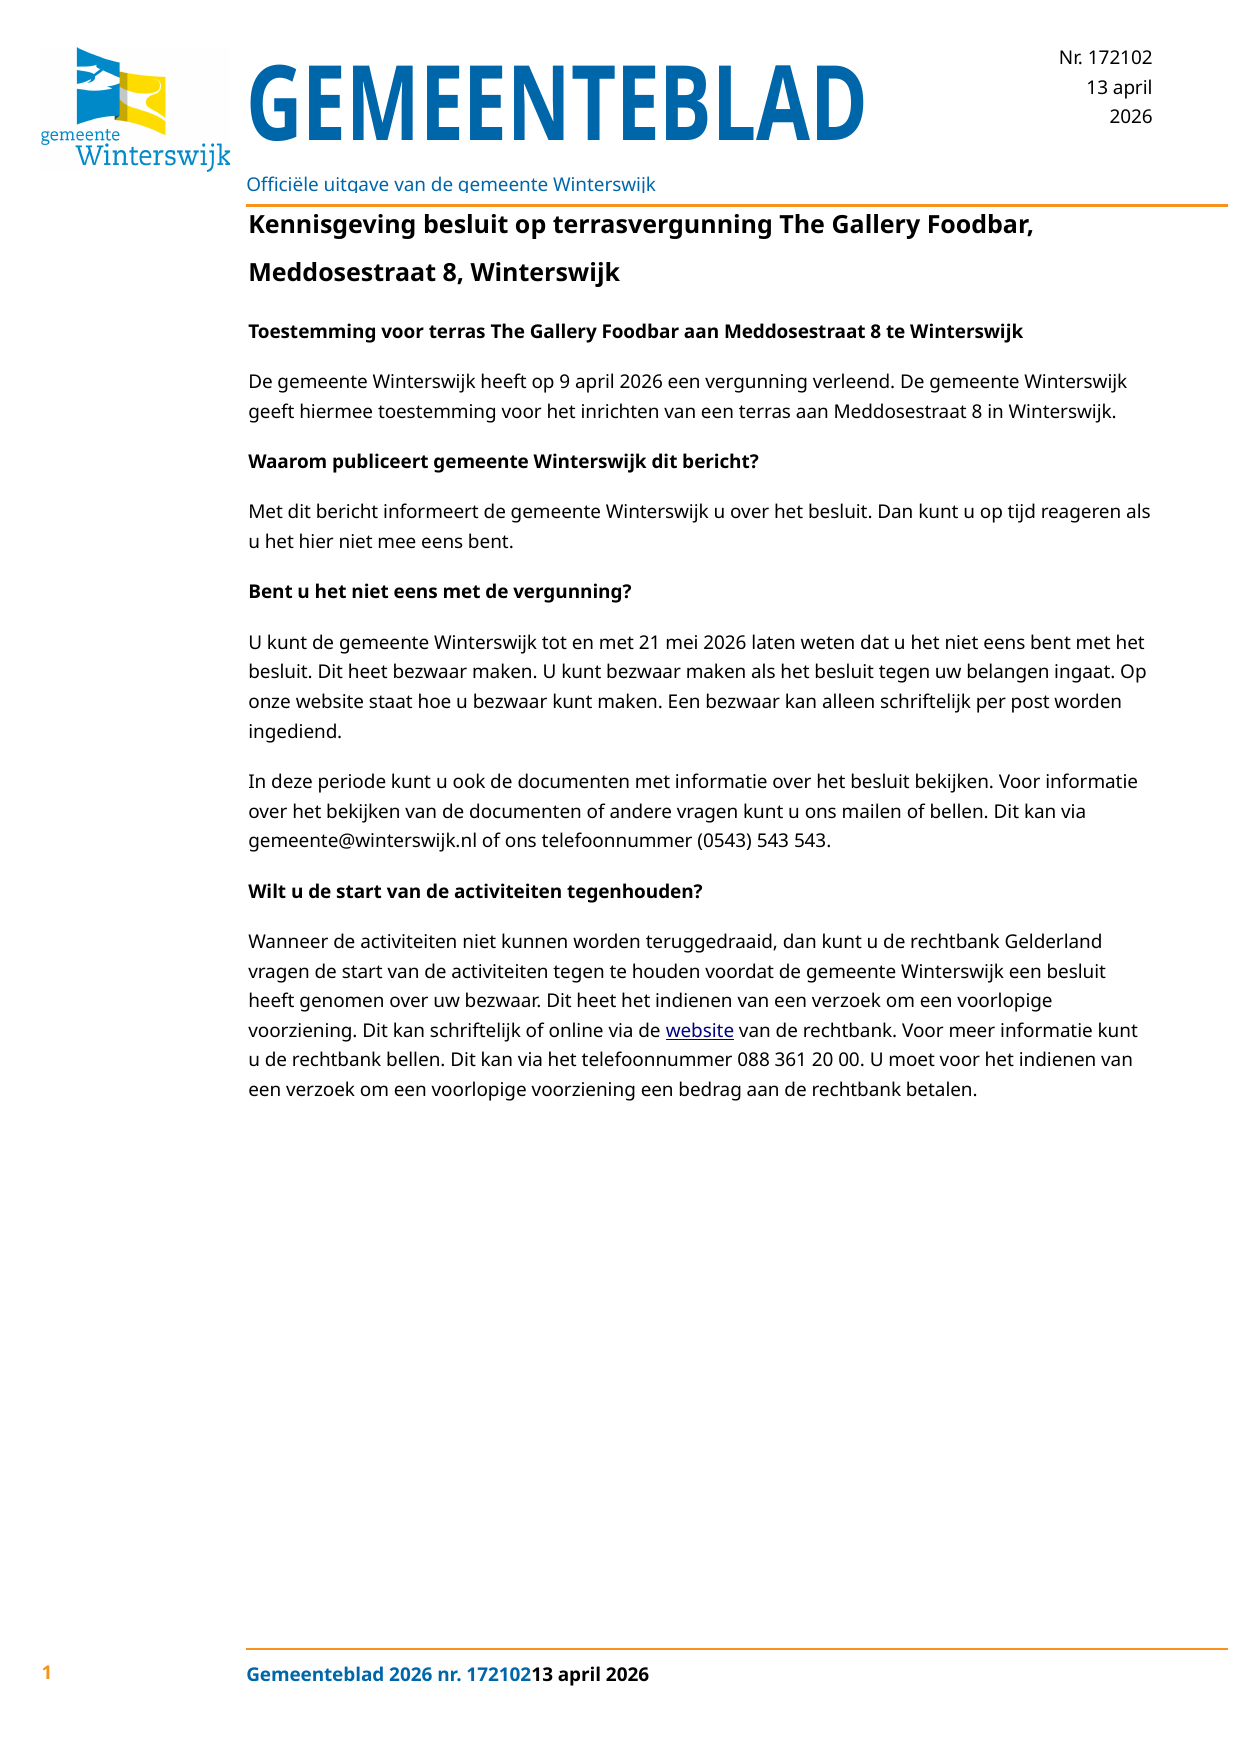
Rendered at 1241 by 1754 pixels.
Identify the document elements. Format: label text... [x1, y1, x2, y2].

text Waarom publiceert gemeente Winterswijk dit bericht? [248, 448, 1152, 474]
text U kunt de gemeente Winterswijk tot en met 21 mei 2026 laten weten dat u het niet eens bent met het besluit. Dit heet bezwaar maken. U kunt bezwaar maken als het besluit tegen uw belangen ingaat. Op onze website staat hoe u bezwaar kunt maken. Een bezwaar kan alleen schriftelijk per post worden ingediend. [248, 629, 1152, 744]
text Bent u het niet eens met de vergunning? [248, 579, 1152, 604]
picture [41, 47, 231, 172]
text De gemeente Winterswijk heeft op 9 april 2026 een vergunning verleend. De gemeente Winterswijk geeft hiermee toestemming voor het inrichten van een terras aan Meddosestraat 8 in Winterswijk. [248, 368, 1152, 424]
text Wanneer de activiteiten niet kunnen worden teruggedraaid, dan kunt u de rechtbank Gelderland vragen de start van de activiteiten tegen te houden voordat de gemeente Winterswijk een besluit heeft genomen over uw bezwaar. Dit heet het indienen van een verzoek om een voorlopige voorziening. Dit kan schriftelijk of online via de website van de rechtbank. Voor meer informatie kunt u de rechtbank bellen. Dit kan via het telefoonnummer 088 361 20 00. U moet voor het indienen van een verzoek om een voorlopige voorziening een bedrag aan de rechtbank betalen. [248, 928, 1152, 1102]
text Toestemming voor terras The Gallery Foodbar aan Meddosestraat 8 te Winterswijk [248, 318, 1152, 344]
text Met dit bericht informeert de gemeente Winterswijk u over het besluit. Dan kunt u op tijd reageren als u het hier niet mee eens bent. [248, 499, 1152, 554]
text Kennisgeving besluit op terrasvergunning The Gallery Foodbar, Meddosestraat 8, Winterswijk [248, 207, 1152, 288]
text In deze periode kunt u ook de documenten met informatie over het besluit bekijken. Voor informatie over het bekijken van de documenten of andere vragen kunt u ons mailen of bellen. Dit kan via gemeente@winterswijk.nl of ons telefoonnummer (0543) 543 543. [248, 768, 1152, 853]
picture [225, 153, 231, 162]
text Wilt u de start van de activiteiten tegenhouden? [248, 878, 1152, 904]
